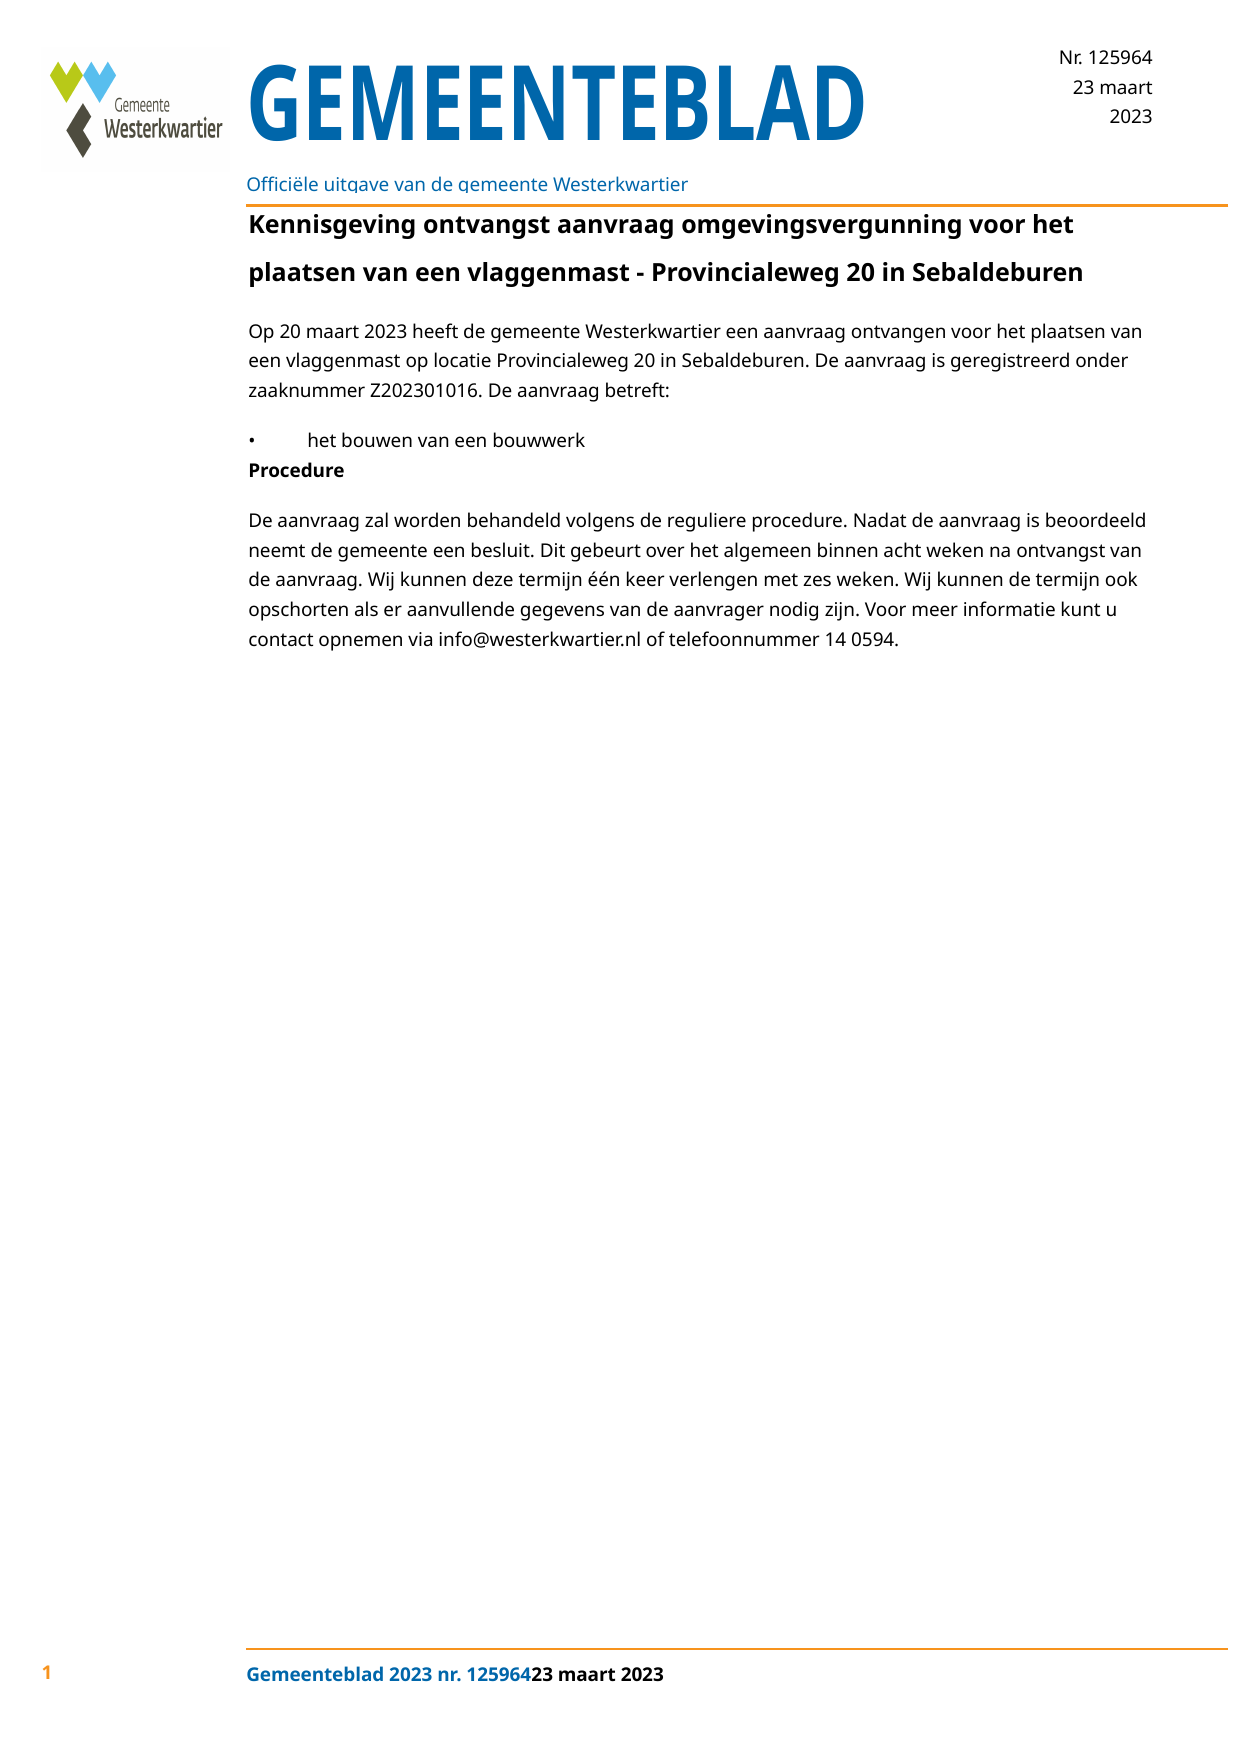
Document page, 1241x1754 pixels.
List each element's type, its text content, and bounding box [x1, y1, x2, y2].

text Op 20 maart 2023 heeft de gemeente Westerkwartier een aanvraag ontvangen voor het plaatsen van een vlaggenmast op locatie Provincialeweg 20 in Sebaldeburen. De aanvraag is geregistreerd onder zaaknummer Z202301016. De aanvraag betreft: [248, 318, 1152, 403]
list het bouwen van een bouwwerk [248, 427, 1152, 453]
text Kennisgeving ontvangst aanvraag omgevingsvergunning voor het plaatsen van een vlaggenmast - Provincialeweg 20 in Sebaldeburen [248, 207, 1152, 288]
text Procedure [248, 457, 1152, 483]
picture [41, 47, 231, 172]
text De aanvraag zal worden behandeld volgens de reguliere procedure. Nadat de aanvraag is beoordeeld neemt de gemeente een besluit. Dit gebeurt over het algemeen binnen acht weken na ontvangst van de aanvraag. Wij kunnen deze termijn één keer verlengen met zes weken. Wij kunnen de termijn ook opschorten als er aanvullende gegevens van de aanvrager nodig zijn. Voor meer informatie kunt u contact opnemen via info@westerkwartier.nl of telefoonnummer 14 0594. [248, 507, 1152, 652]
